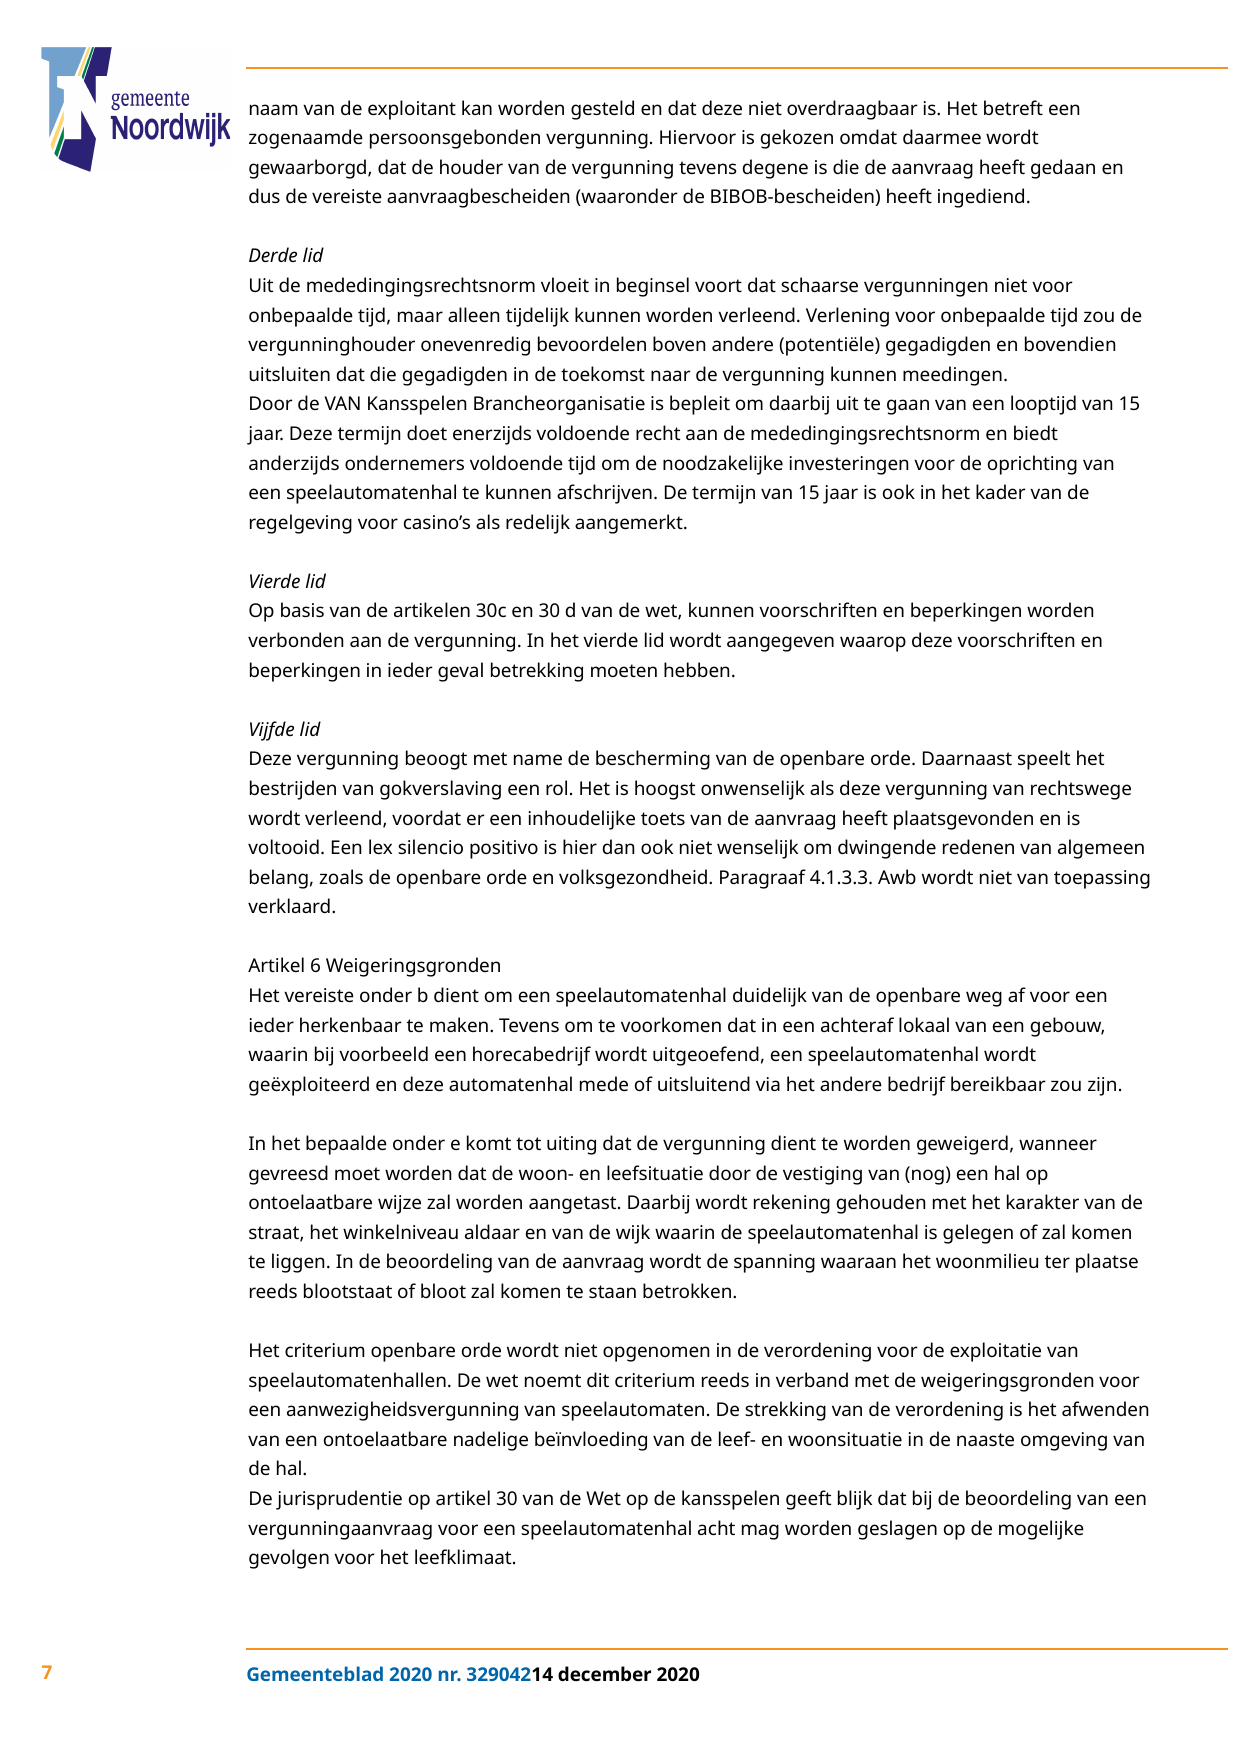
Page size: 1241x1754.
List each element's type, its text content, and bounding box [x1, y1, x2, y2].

text Op basis van de artikelen 30c en 30 d van de wet, kunnen voorschriften en beperkingen worden verbonden aan de vergunning. In het vierde lid wordt aangegeven waarop deze voorschriften en beperkingen in ieder geval betrekking moeten hebben. [248, 598, 1152, 683]
text In het bepaalde onder e komt tot uiting dat de vergunning dient te worden geweigerd, wanneer gevreesd moet worden dat de woon- en leefsituatie door de vestiging van (nog) een hal op ontoelaatbare wijze zal worden aangetast. Daarbij wordt rekening gehouden met het karakter van de straat, het winkelniveau aldaar en van de wijk waarin de speelautomatenhal is gelegen of zal komen te liggen. In de beoordeling van de aanvraag wordt de spanning waaraan het woonmilieu ter plaatse reeds blootstaat of bloot zal komen te staan betrokken. [248, 1130, 1152, 1304]
text Derde lid [248, 243, 1152, 268]
text Artikel 6 Weigeringsgronden [248, 953, 1152, 978]
text Het vereiste onder b dient om een speelautomatenhal duidelijk van de openbare weg af voor een ieder herkenbaar te maken. Tevens om te voorkomen dat in een achteraf lokaal van een gebouw, waarin bij voorbeeld een horecabedrijf wordt uitgeoefend, een speelautomatenhal wordt geëxploiteerd en deze automatenhal mede of uitsluitend via het andere bedrijf bereikbaar zou zijn. [248, 982, 1152, 1097]
picture [41, 47, 231, 172]
text Deze vergunning beoogt met name de bescherming van de openbare orde. Daarnaast speelt het bestrijden van gokverslaving een rol. Het is hoogst onwenselijk als deze vergunning van rechtswege wordt verleend, voordat er een inhoudelijke toets van de aanvraag heeft plaatsgevonden en is voltooid. Een lex silencio positivo is hier dan ook niet wenselijk om dwingende redenen van algemeen belang, zoals de openbare orde en volksgezondheid. Paragraaf 4.1.3.3. Awb wordt niet van toepassing verklaard. [248, 746, 1152, 919]
text Vierde lid [248, 568, 1152, 594]
text Uit de mededingingsrechtsnorm vloeit in beginsel voort dat schaarse vergunningen niet voor onbepaalde tijd, maar alleen tijdelijk kunnen worden verleend. Verlening voor onbepaalde tijd zou de vergunninghouder onevenredig bevoordelen boven andere (potentiële) gegadigden en bovendien uitsluiten dat die gegadigden in de toekomst naar de vergunning kunnen meedingen. [248, 272, 1152, 387]
text Door de VAN Kansspelen Brancheorganisatie is bepleit om daarbij uit te gaan van een looptijd van 15 jaar. Deze termijn doet enerzijds voldoende recht aan de mededingingsrechtsnorm en biedt anderzijds ondernemers voldoende tijd om de noodzakelijke investeringen voor de oprichting van een speelautomatenhal te kunnen afschrijven. De termijn van 15 jaar is ook in het kader van de regelgeving voor casino’s als redelijk aangemerkt. [248, 391, 1152, 535]
text Vijfde lid [248, 716, 1152, 742]
text De jurisprudentie op artikel 30 van de Wet op de kansspelen geeft blijk dat bij de beoordeling van een vergunningaanvraag voor een speelautomatenhal acht mag worden geslagen op de mogelijke gevolgen voor het leefklimaat. [248, 1485, 1152, 1570]
text naam van de exploitant kan worden gesteld en dat deze niet overdraagbaar is. Het betreft een zogenaamde persoonsgebonden vergunning. Hiervoor is gekozen omdat daarmee wordt gewaarborgd, dat de houder van de vergunning tevens degene is die de aanvraag heeft gedaan en dus de vereiste aanvraagbescheiden (waaronder de BIBOB-bescheiden) heeft ingediend. [248, 95, 1152, 209]
text Het criterium openbare orde wordt niet opgenomen in de verordening voor de exploitatie van speelautomatenhallen. De wet noemt dit criterium reeds in verband met de weigeringsgronden voor een aanwezigheidsvergunning van speelautomaten. De strekking van de verordening is het afwenden van een ontoelaatbare nadelige beïnvloeding van de leef- en woonsituatie in de naaste omgeving van de hal. [248, 1337, 1152, 1481]
